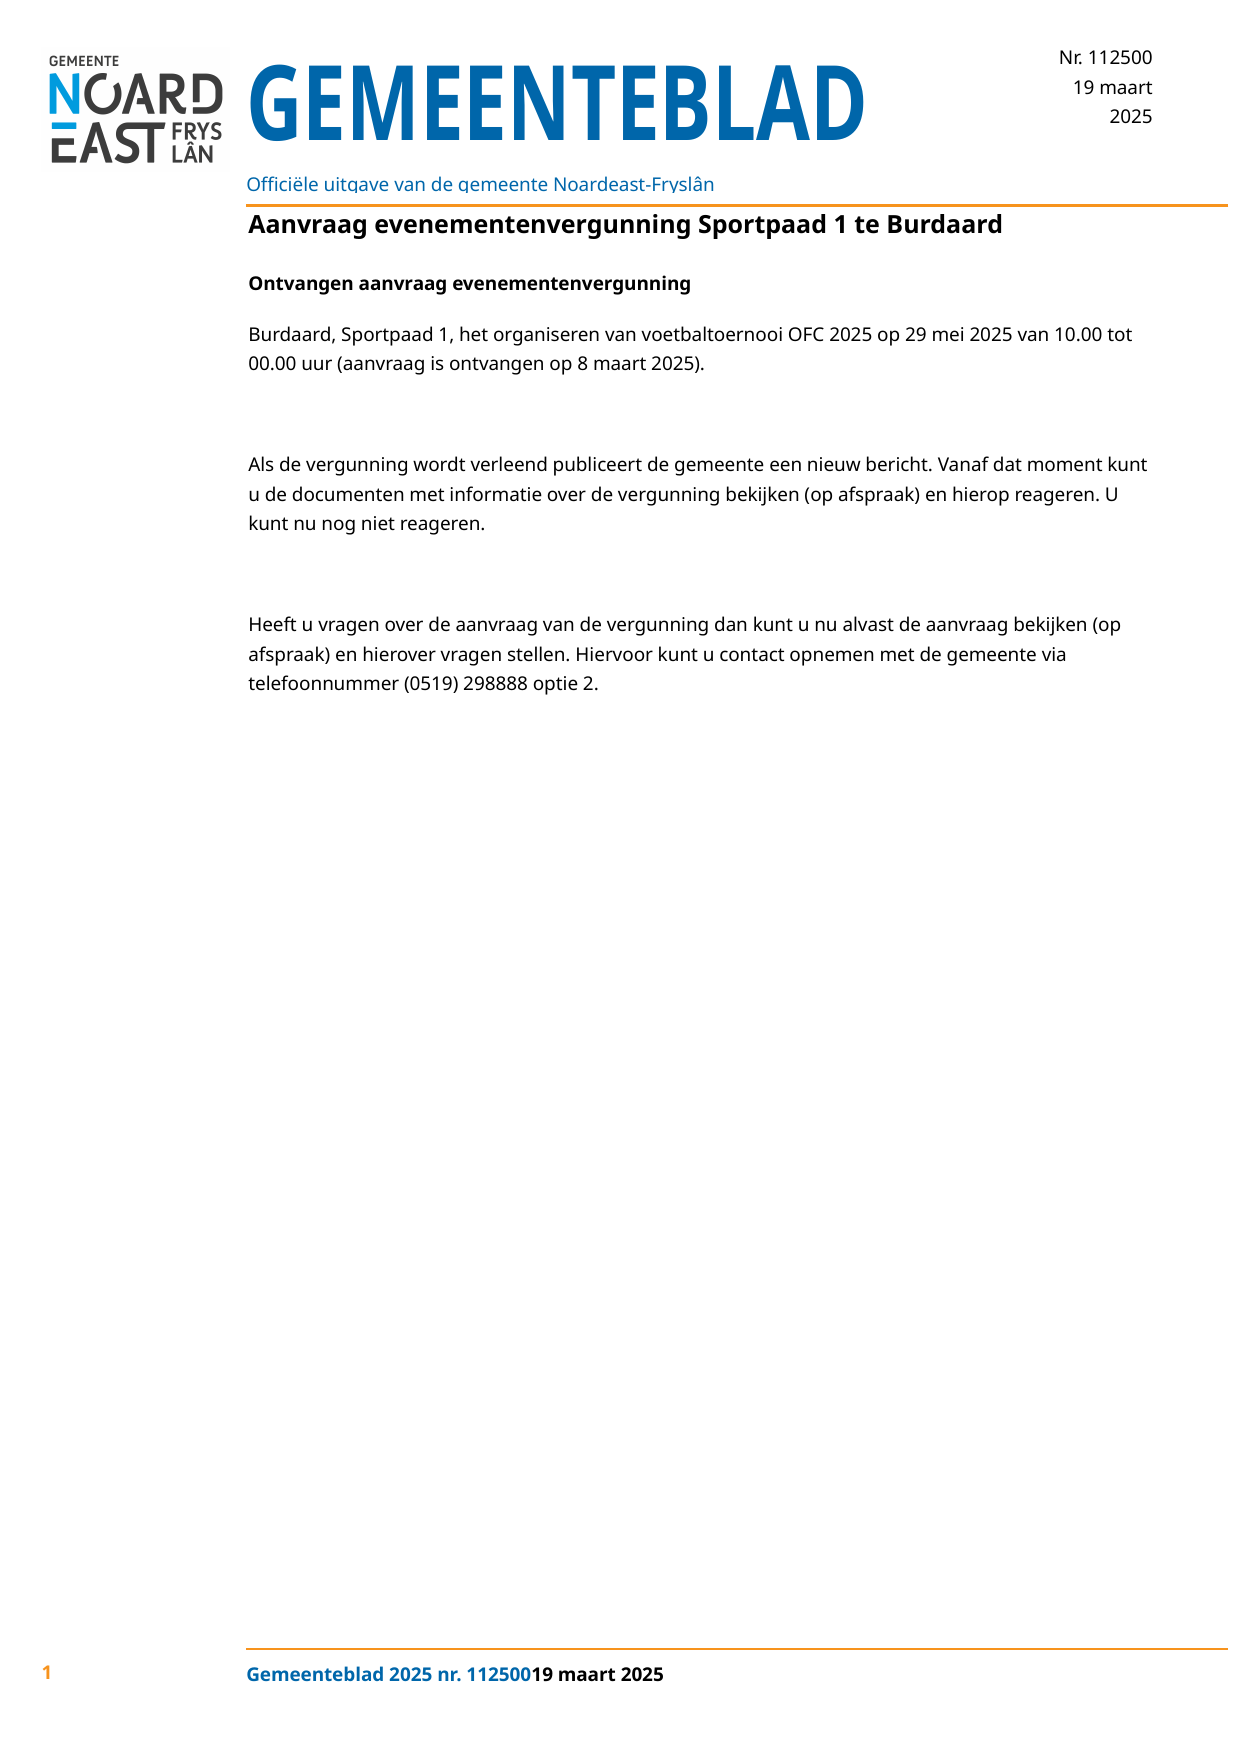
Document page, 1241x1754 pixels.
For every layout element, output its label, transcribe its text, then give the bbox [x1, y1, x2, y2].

text Als de vergunning wordt verleend publiceert de gemeente een nieuw bericht. Vanaf dat moment kunt u de documenten met informatie over de vergunning bekijken (op afspraak) en hierop reageren. U kunt nu nog niet reageren. [248, 451, 1152, 536]
text Burdaard, Sportpaad 1, het organiseren van voetbaltoernooi OFC 2025 op 29 mei 2025 van 10.00 tot 00.00 uur (aanvraag is ontvangen op 8 maart 2025). [248, 321, 1152, 376]
text Aanvraag evenementenvergunning Sportpaad 1 te Burdaard [248, 207, 1152, 241]
text Heeft u vragen over de aanvraag van de vergunning dan kunt u nu alvast de aanvraag bekijken (op afspraak) en hierover vragen stellen. Hiervoor kunt u contact opnemen met de gemeente via telefoonnummer (0519) 298888 optie 2. [248, 611, 1152, 696]
text Ontvangen aanvraag evenementenvergunning [248, 270, 1152, 296]
picture [41, 47, 231, 172]
